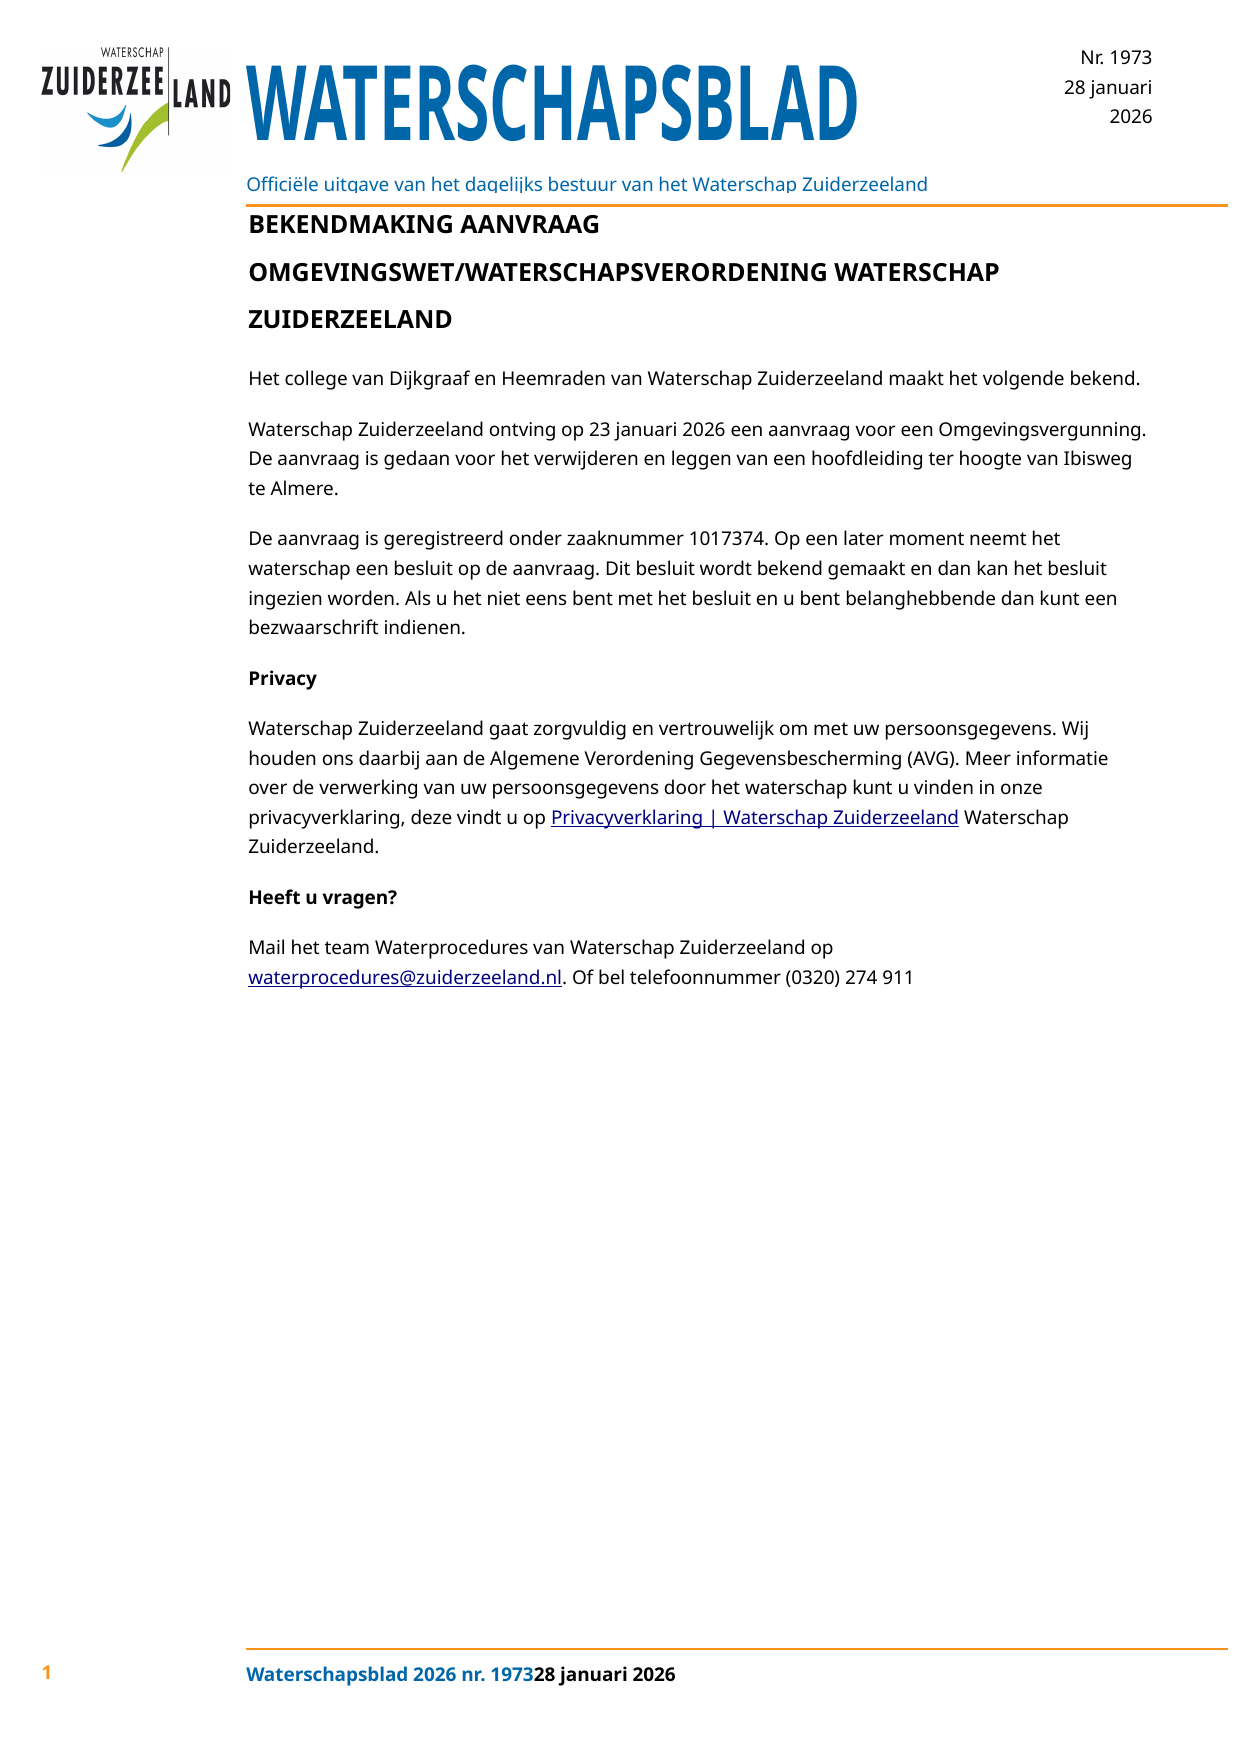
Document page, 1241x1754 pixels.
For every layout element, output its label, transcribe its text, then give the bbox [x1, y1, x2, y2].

picture [41, 47, 231, 172]
text Heeft u vragen? [248, 884, 1152, 909]
text Waterschap Zuiderzeeland gaat zorgvuldig en vertrouwelijk om met uw persoonsgegevens. Wij houden ons daarbij aan de Algemene Verordening Gegevensbescherming (AVG). Meer informatie over de verwerking van uw persoonsgegevens door het waterschap kunt u vinden in onze privacyverklaring, deze vindt u op Privacyverklaring | Waterschap Zuiderzeeland Waterschap Zuiderzeeland. [248, 715, 1152, 859]
text Het college van Dijkgraaf en Heemraden van Waterschap Zuiderzeeland maakt het volgende bekend. [248, 366, 1152, 391]
text Mail het team Waterprocedures van Waterschap Zuiderzeeland op waterprocedures@zuiderzeeland.nl. Of bel telefoonnummer (0320) 274 911 [248, 934, 1152, 989]
text Privacy [248, 665, 1152, 690]
text BEKENDMAKING AANVRAAG OMGEVINGSWET/WATERSCHAPSVERORDENING WATERSCHAP ZUIDERZEELAND [248, 207, 1152, 336]
text De aanvraag is geregistreerd onder zaaknummer 1017374. Op een later moment neemt het waterschap een besluit op de aanvraag. Dit besluit wordt bekend gemaakt en dan kan het besluit ingezien worden. Als u het niet eens bent met het besluit en u bent belanghebbende dan kunt een bezwaarschrift indienen. [248, 526, 1152, 640]
text Waterschap Zuiderzeeland ontving op 23 januari 2026 een aanvraag voor een Omgevingsvergunning. De aanvraag is gedaan voor het verwijderen en leggen van een hoofdleiding ter hoogte van Ibisweg te Almere. [248, 416, 1152, 501]
